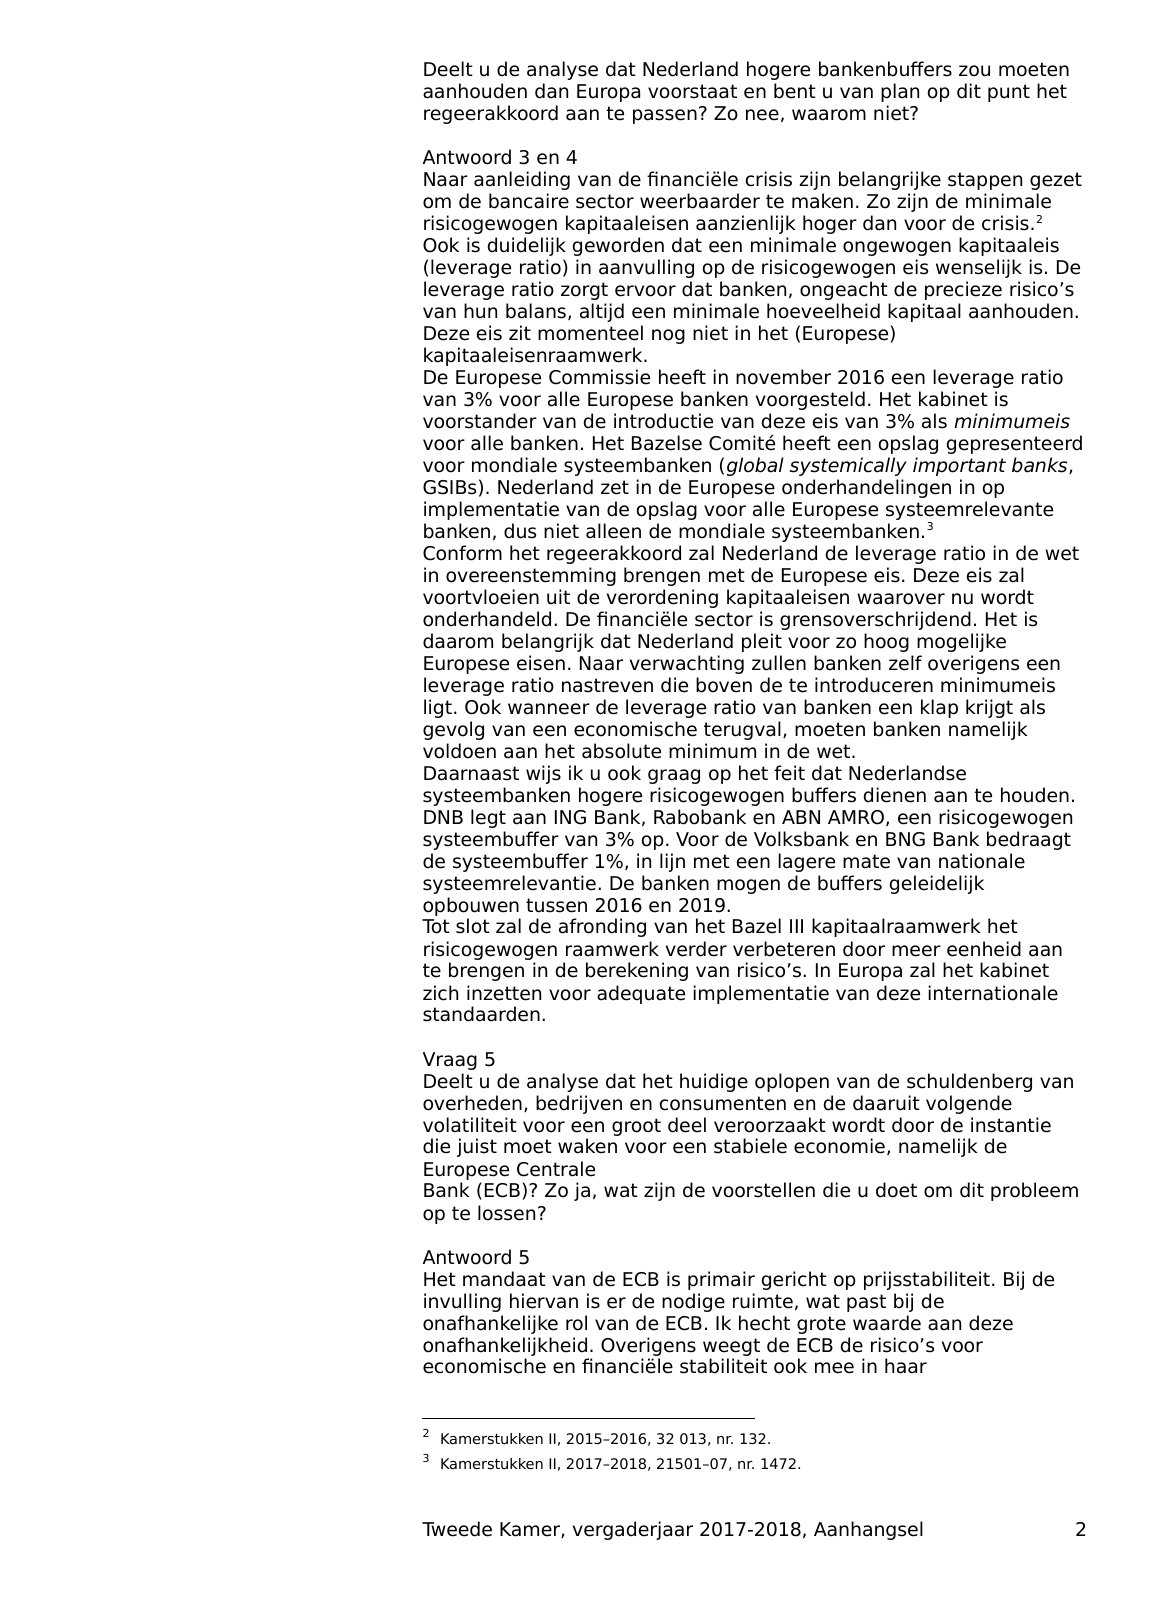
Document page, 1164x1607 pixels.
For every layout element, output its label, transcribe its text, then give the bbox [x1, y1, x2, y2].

text Daarnaast wijs ik u ook graag op het feit dat Nederlandse systeembanken hogere risicogewogen buffers dienen aan te houden. DNB legt aan ING Bank, Rabobank en ABN AMRO, een risicogewogen systeembuffer van 3% op. Voor de Volksbank en BNG Bank bedraagt de systeembuffer 1%, in lijn met een lagere mate van nationale systeemrelevantie. De banken mogen de buffers geleidelijk opbouwen tussen 2016 en 2019. [422, 763, 1087, 916]
text Het mandaat van de ECB is primair gericht op prijsstabiliteit. Bij de invulling hiervan is er de nodige ruimte, wat past bij de onafhankelijke rol van de ECB. Ik hecht grote waarde aan deze onafhankelijkheid. Overigens weegt de ECB de risico’s voor economische en financiële stabiliteit ook mee in haar [422, 1268, 1087, 1378]
text Antwoord 5 [422, 1247, 1087, 1268]
text Kamerstukken II, 2017–2018, 21501–07, nr. 1472. [422, 1452, 1087, 1474]
text Conform het regeerakkoord zal Nederland de leverage ratio in de wet in overeenstemming brengen met de Europese eis. Deze eis zal voortvloeien uit de verordening kapitaaleisen waarover nu wordt onderhandeld. De financiële sector is grensoverschrijdend. Het is daarom belangrijk dat Nederland pleit voor zo hoog mogelijke Europese eisen. Naar verwachting zullen banken zelf overigens een leverage ratio nastreven die boven de te introduceren minimumeis ligt. Ook wanneer de leverage ratio van banken een klap krijgt als gevolg van een economische terugval, moeten banken namelijk voldoen aan het absolute minimum in de wet. [422, 543, 1087, 763]
text De Europese Commissie heeft in november 2016 een leverage ratio van 3% voor alle Europese banken voorgesteld. Het kabinet is voorstander van de introductie van deze eis van 3% als minimumeis voor alle banken. Het Bazelse Comité heeft een opslag gepresenteerd voor mondiale systeembanken (global systemically important banks, GSIBs). Nederland zet in de Europese onderhandelingen in op implementatie van de opslag voor alle Europese systeemrelevante banken, dus niet alleen de mondiale systeembanken. [422, 367, 1087, 543]
text Antwoord 3 en 4 [422, 147, 1087, 169]
text Kamerstukken II, 2015–2016, 32 013, nr. 132. [422, 1427, 1087, 1449]
text Naar aanleiding van de financiële crisis zijn belangrijke stappen gezet om de bancaire sector weerbaarder te maken. Zo zijn de minimale risicogewogen kapitaaleisen aanzienlijk hoger dan voor de crisis. Ook is duidelijk geworden dat een minimale ongewogen kapitaaleis (leverage ratio) in aanvulling op de risicogewogen eis wenselijk is. De leverage ratio zorgt ervoor dat banken, ongeacht de precieze risico’s van hun balans, altijd een minimale hoeveelheid kapitaal aanhouden. Deze eis zit momenteel nog niet in het (Europese) kapitaaleisenraamwerk. [422, 169, 1087, 367]
text Vraag 5 [422, 1048, 1087, 1071]
text Bank (ECB)? Zo ja, wat zijn de voorstellen die u doet om dit probleem op te lossen? [422, 1180, 1087, 1224]
text Tot slot zal de afronding van het Bazel III kapitaalraamwerk het risicogewogen raamwerk verder verbeteren door meer eenheid aan te brengen in de berekening van risico’s. In Europa zal het kabinet zich inzetten voor adequate implementatie van deze internationale standaarden. [422, 916, 1087, 1026]
text Deelt u de analyse dat Nederland hogere bankenbuffers zou moeten aanhouden dan Europa voorstaat en bent u van plan op dit punt het regeerakkoord aan te passen? Zo nee, waarom niet? [422, 59, 1087, 125]
text Deelt u de analyse dat het huidige oplopen van de schuldenberg van overheden, bedrijven en consumenten en de daaruit volgende volatiliteit voor een groot deel veroorzaakt wordt door de instantie die juist moet waken voor een stabiele economie, namelijk de Europese Centrale [422, 1071, 1087, 1180]
